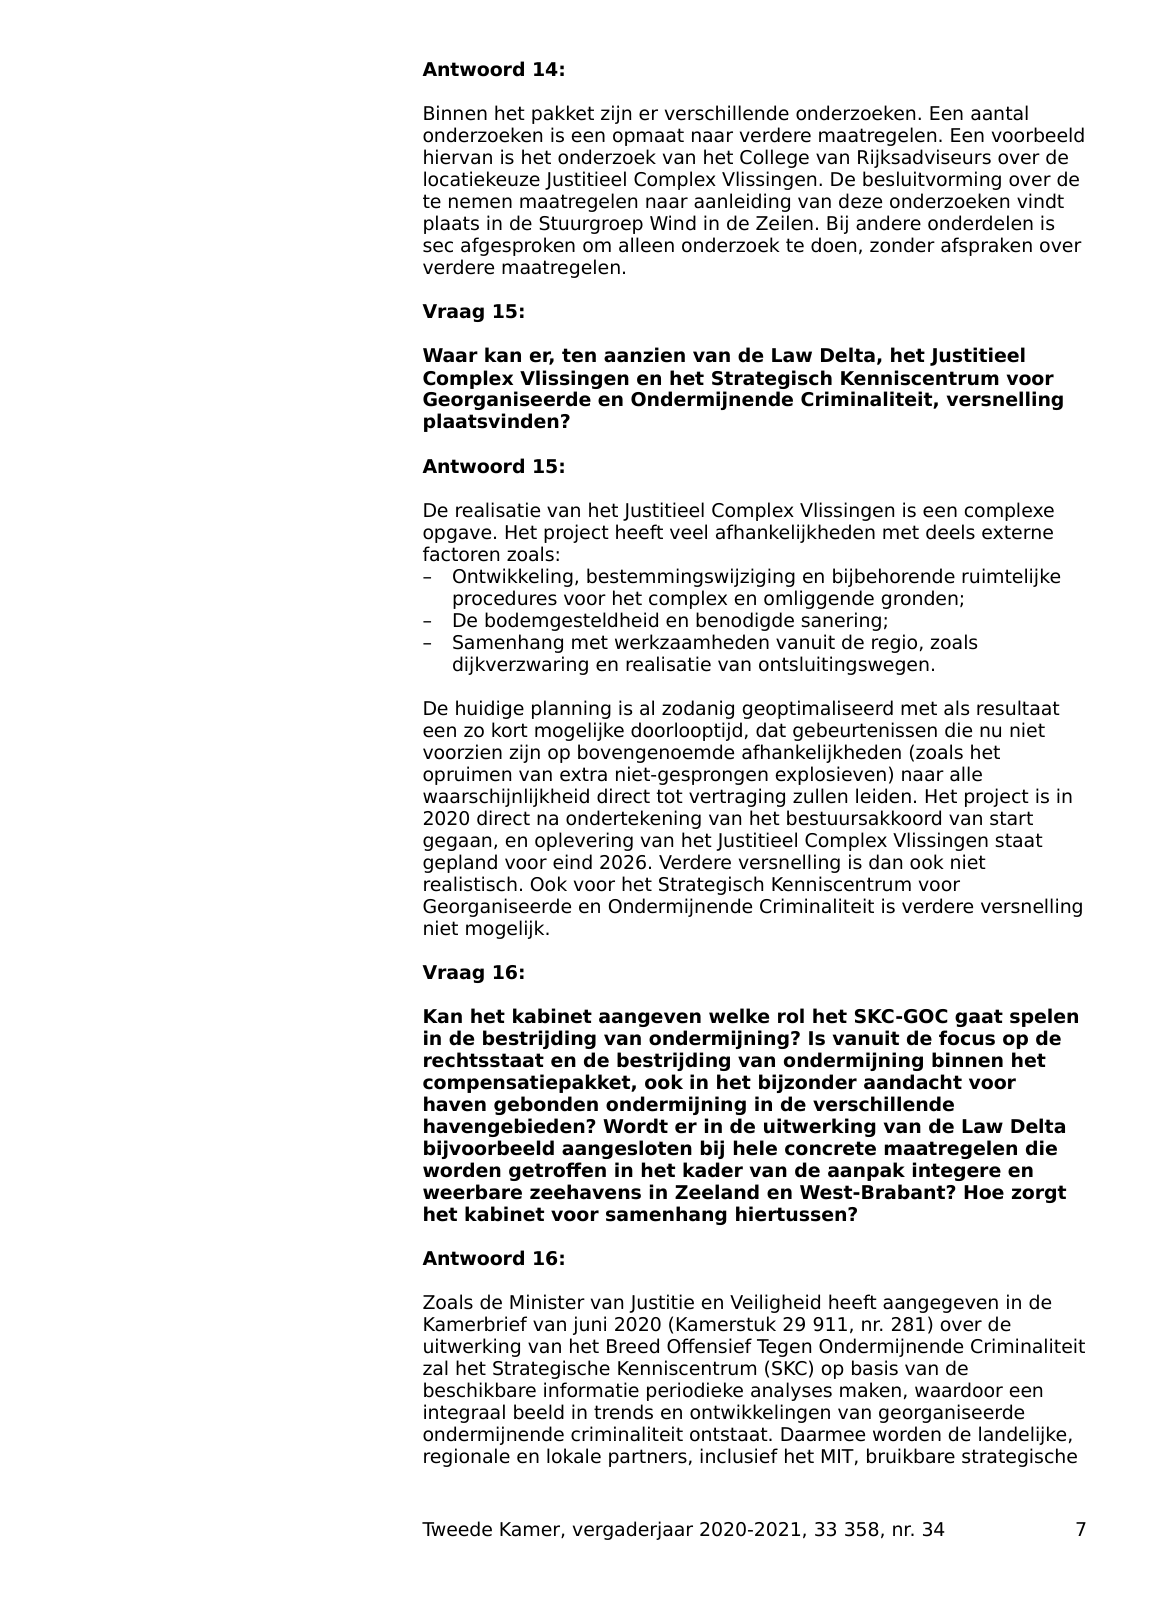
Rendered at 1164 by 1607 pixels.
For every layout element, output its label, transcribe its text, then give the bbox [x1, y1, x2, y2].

text Vraag 15: [422, 301, 1087, 323]
text Zoals de Minister van Justitie en Veiligheid heeft aangegeven in de Kamerbrief van juni 2020 (Kamerstuk 29 911, nr. 281) over de uitwerking van het Breed Offensief Tegen Ondermijnende Criminaliteit zal het Strategische Kenniscentrum (SKC) op basis van de beschikbare informatie periodieke analyses maken, waardoor een integraal beeld in trends en ontwikkelingen van georganiseerde ondermijnende criminaliteit ontstaat. Daarmee worden de landelijke, regionale en lokale partners, inclusief het MIT, bruikbare strategische [422, 1292, 1087, 1468]
text Binnen het pakket zijn er verschillende onderzoeken. Een aantal onderzoeken is een opmaat naar verdere maatregelen. Een voorbeeld hiervan is het onderzoek van het College van Rijksadviseurs over de locatiekeuze Justitieel Complex Vlissingen. De besluitvorming over de te nemen maatregelen naar aanleiding van deze onderzoeken vindt plaats in de Stuurgroep Wind in de Zeilen. Bij andere onderdelen is sec afgesproken om alleen onderzoek te doen, zonder afspraken over verdere maatregelen. [422, 103, 1087, 279]
text Vraag 16: [422, 962, 1087, 984]
text – De bodemgesteldheid en benodigde sanering; [422, 609, 1087, 632]
text Waar kan er, ten aanzien van de Law Delta, het Justitieel Complex Vlissingen en het Strategisch Kenniscentrum voor Georganiseerde en Ondermijnende Criminaliteit, versnelling plaatsvinden? [422, 345, 1087, 433]
text Antwoord 16: [422, 1248, 1087, 1270]
text Antwoord 14: [422, 59, 1087, 81]
text De huidige planning is al zodanig geoptimaliseerd met als resultaat een zo kort mogelijke doorlooptijd, dat gebeurtenissen die nu niet voorzien zijn op bovengenoemde afhankelijkheden (zoals het opruimen van extra niet-gesprongen explosieven) naar alle waarschijnlijkheid direct tot vertraging zullen leiden. Het project is in 2020 direct na ondertekening van het bestuursakkoord van start gegaan, en oplevering van het Justitieel Complex Vlissingen staat gepland voor eind 2026. Verdere versnelling is dan ook niet realistisch. Ook voor het Strategisch Kenniscentrum voor Georganiseerde en Ondermijnende Criminaliteit is verdere versnelling niet mogelijk. [422, 698, 1087, 939]
text Kan het kabinet aangeven welke rol het SKC-GOC gaat spelen in de bestrijding van ondermijning? Is vanuit de focus op de rechtsstaat en de bestrijding van ondermijning binnen het compensatiepakket, ook in het bijzonder aandacht voor haven gebonden ondermijning in de verschillende havengebieden? Wordt er in de uitwerking van de Law Delta bijvoorbeeld aangesloten bij hele concrete maatregelen die worden getroffen in het kader van de aanpak integere en weerbare zeehavens in Zeeland en West-Brabant? Hoe zorgt het kabinet voor samenhang hiertussen? [422, 1006, 1087, 1226]
text – Ontwikkeling, bestemmingswijziging en bijbehorende ruimtelijke procedures voor het complex en omliggende gronden; [422, 566, 1087, 609]
text Antwoord 15: [422, 456, 1087, 477]
text De realisatie van het Justitieel Complex Vlissingen is een complexe opgave. Het project heeft veel afhankelijkheden met deels externe factoren zoals: [422, 500, 1087, 566]
text – Samenhang met werkzaamheden vanuit de regio, zoals dijkverzwaring en realisatie van ontsluitingswegen. [422, 632, 1087, 676]
